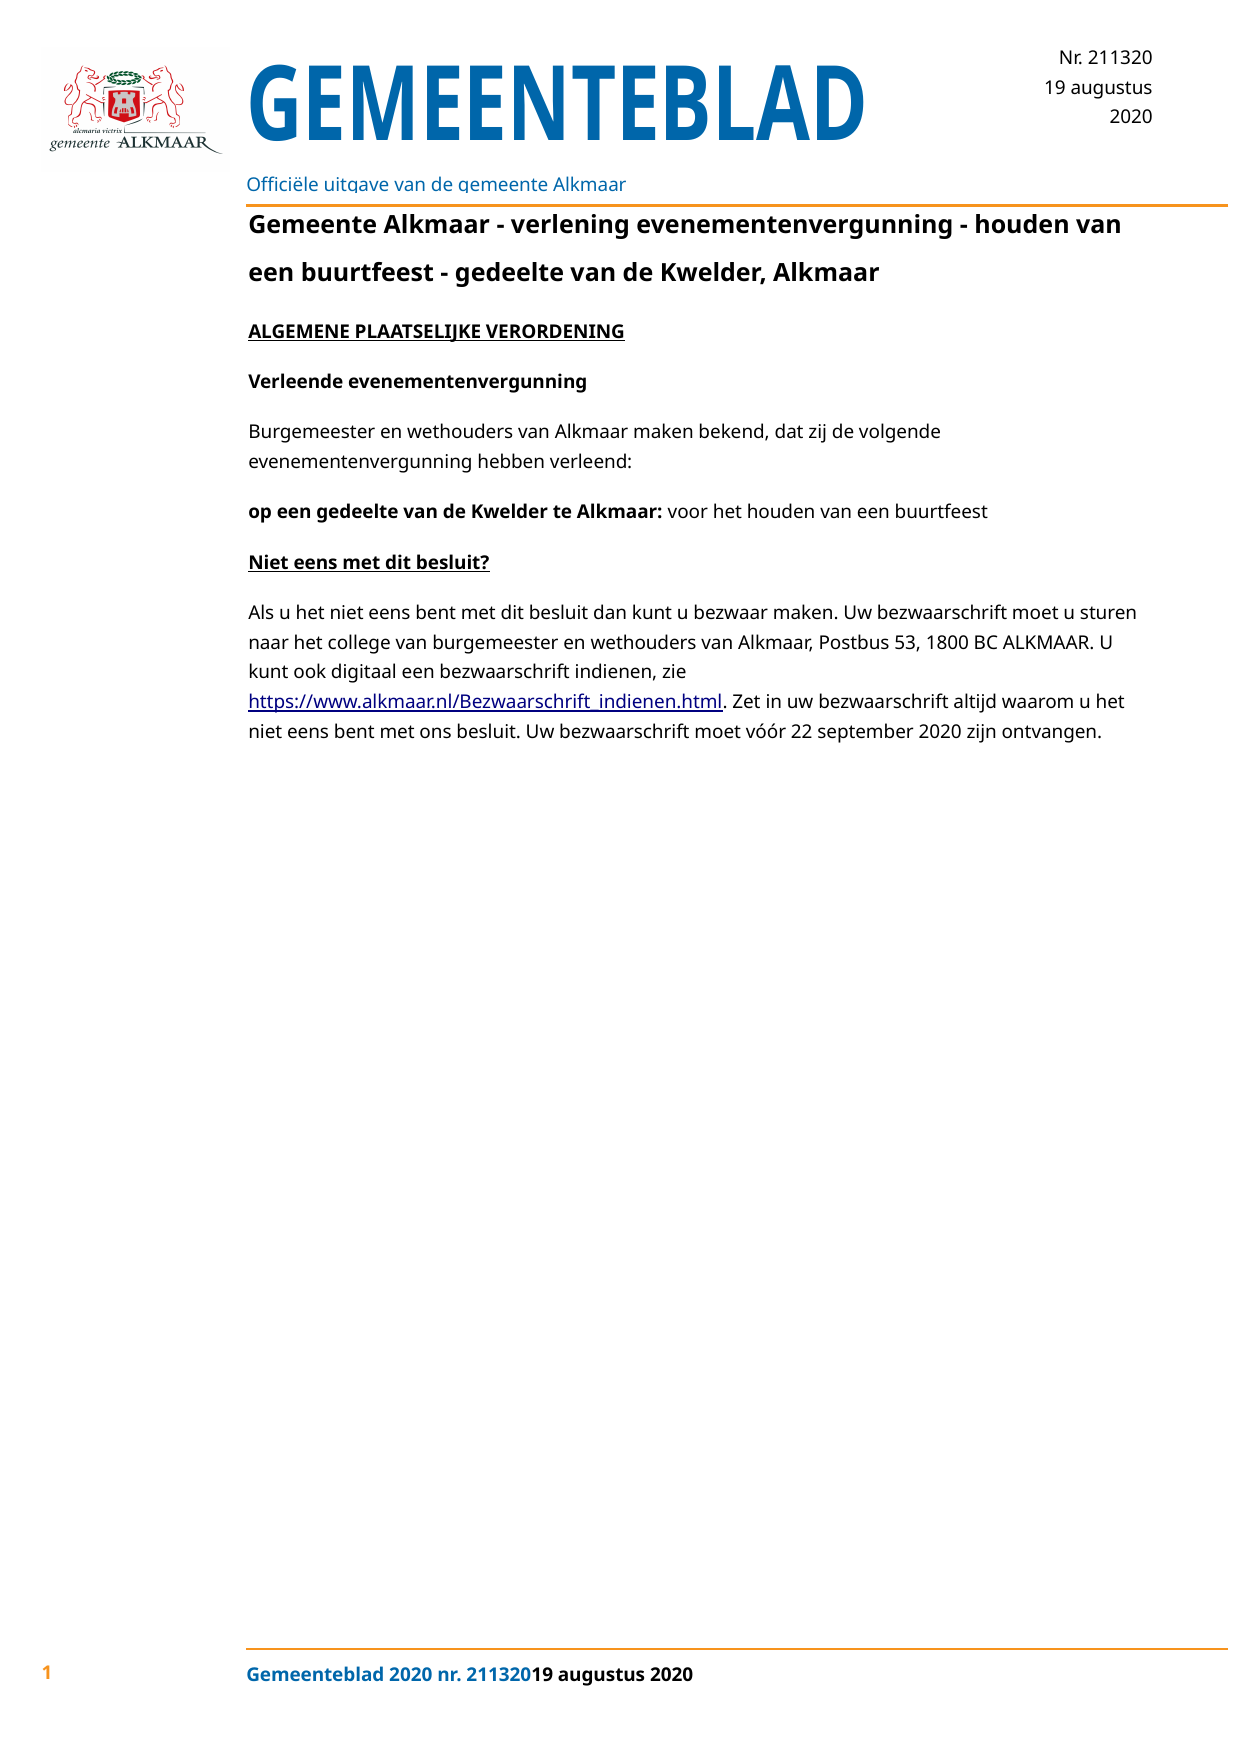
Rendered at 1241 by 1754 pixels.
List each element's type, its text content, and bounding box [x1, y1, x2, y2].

text Als u het niet eens bent met dit besluit dan kunt u bezwaar maken. Uw bezwaarschrift moet u sturen naar het college van burgemeester en wethouders van Alkmaar, Postbus 53, 1800 BC ALKMAAR. U kunt ook digitaal een bezwaarschrift indienen, zie https://www.alkmaar.nl/Bezwaarschrift_indienen.html. Zet in uw bezwaarschrift altijd waarom u het niet eens bent met ons besluit. Uw bezwaarschrift moet vóór 22 september 2020 zijn ontvangen. [248, 599, 1152, 744]
text ALGEMENE PLAATSELIJKE VERORDENING [248, 318, 1152, 344]
text Gemeente Alkmaar - verlening evenementenvergunning - houden van een buurtfeest - gedeelte van de Kwelder, Alkmaar [248, 207, 1152, 288]
text Verleende evenementenvergunning [248, 368, 1152, 394]
text Burgemeester en wethouders van Alkmaar maken bekend, dat zij de volgende evenementenvergunning hebben verleend: [248, 419, 1152, 474]
text op een gedeelte van de Kwelder te Alkmaar: voor het houden van een buurtfeest [248, 499, 1152, 524]
text Niet eens met dit besluit? [248, 549, 1152, 575]
picture [41, 47, 231, 172]
